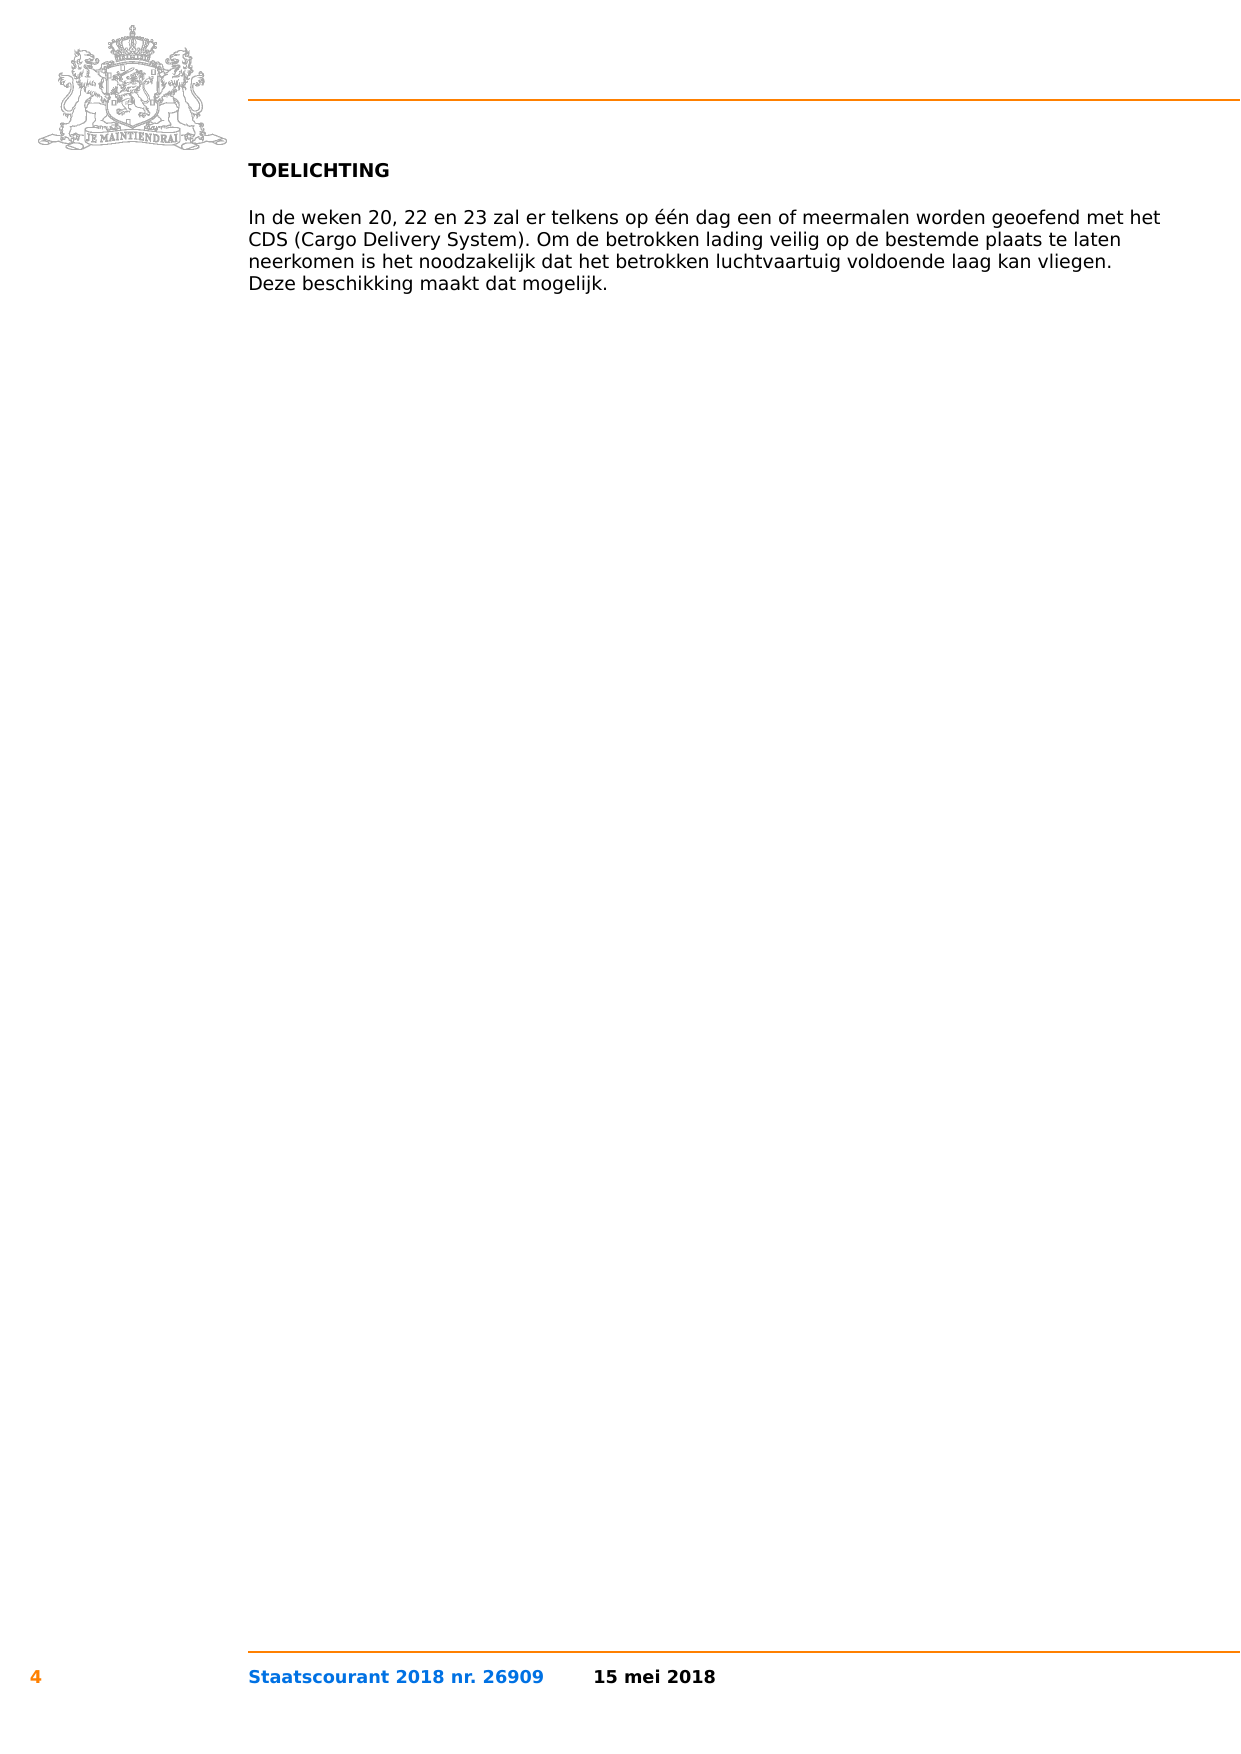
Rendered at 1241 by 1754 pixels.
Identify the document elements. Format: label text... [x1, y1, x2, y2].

subtitle TOELICHTING [248, 160, 1163, 182]
picture [38, 25, 227, 150]
text In de weken 20, 22 en 23 zal er telkens op één dag een of meermalen worden geoefend met het CDS (Cargo Delivery System). Om de betrokken lading veilig op de bestemde plaats te laten neerkomen is het noodzakelijk dat het betrokken luchtvaartuig voldoende laag kan vliegen. Deze beschikking maakt dat mogelijk. [248, 207, 1163, 295]
